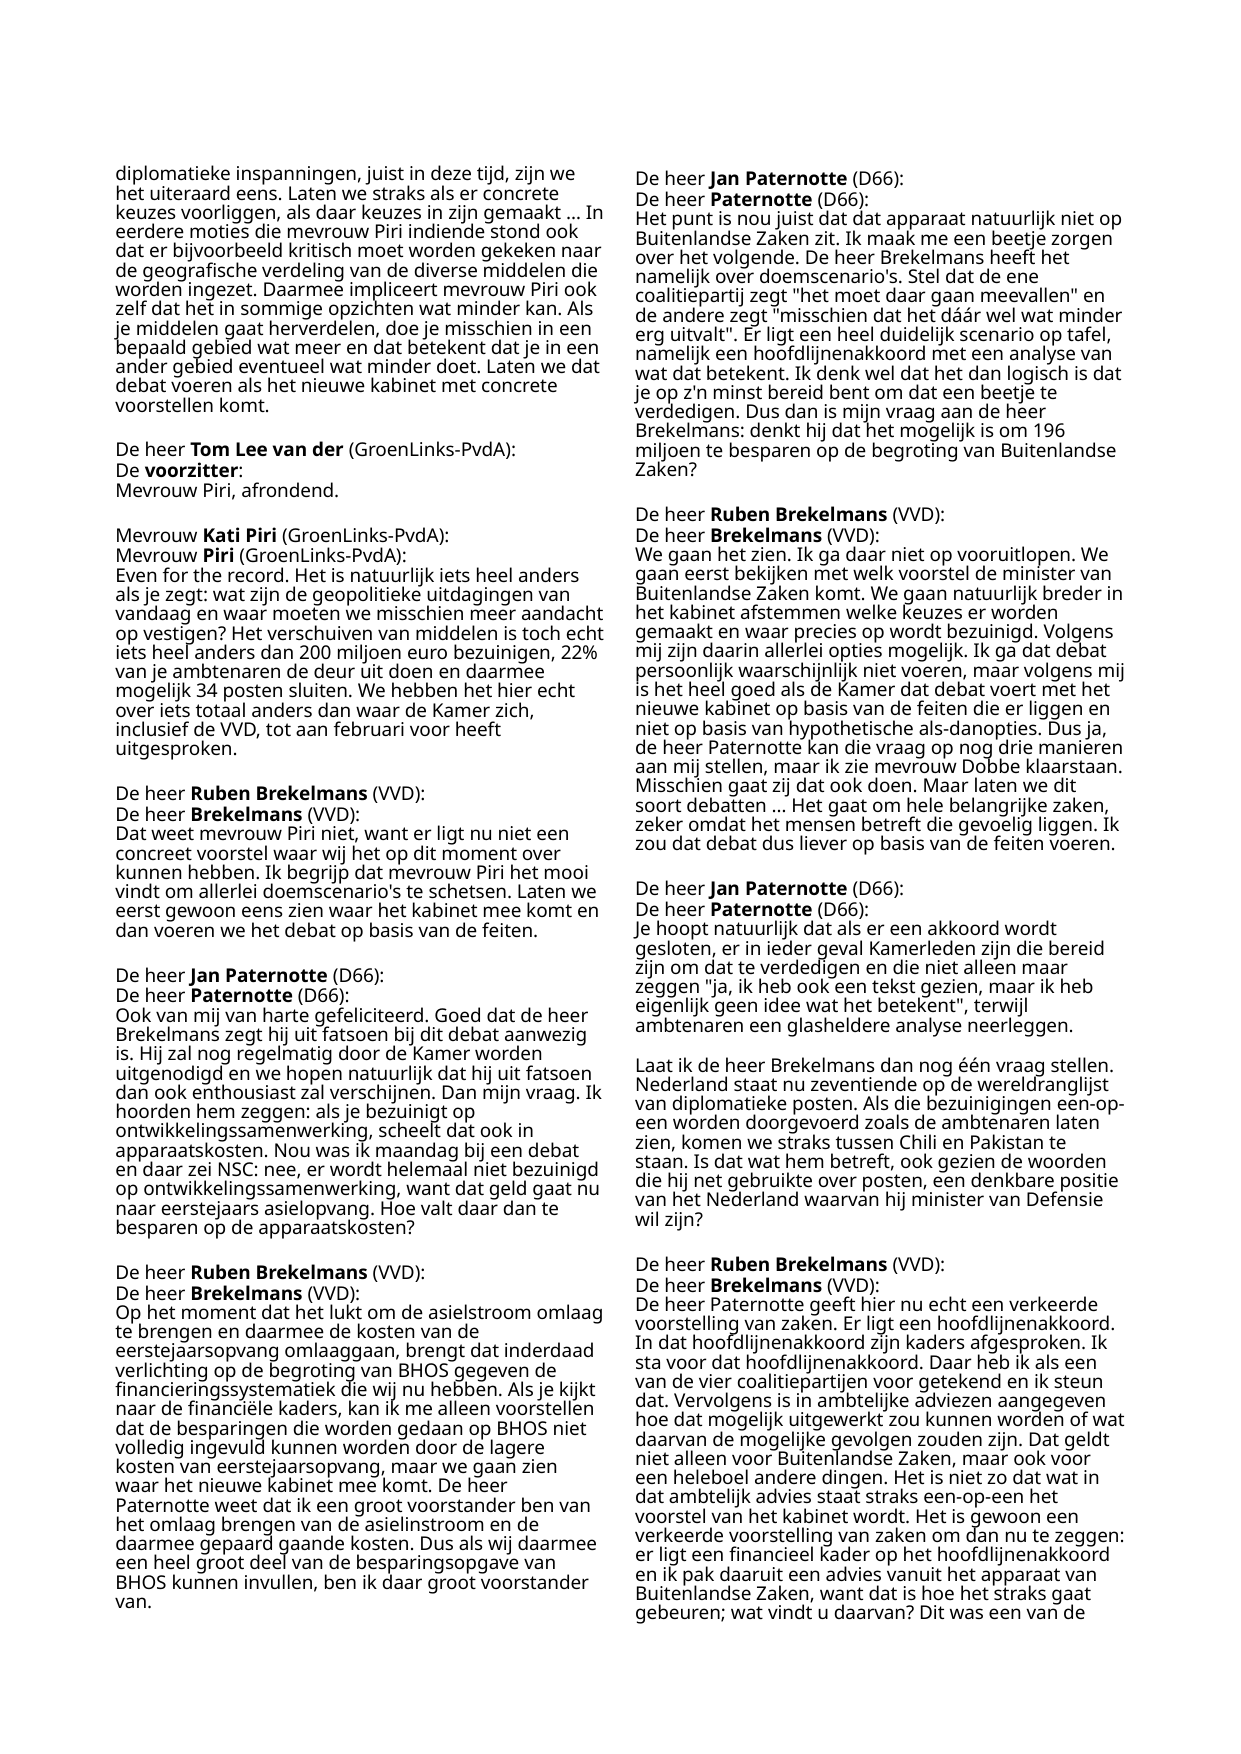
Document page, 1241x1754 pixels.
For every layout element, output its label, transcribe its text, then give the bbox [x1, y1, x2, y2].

text De heer Paternotte (D66): [635, 901, 1125, 920]
text De heer Jan Paternotte (D66): [635, 165, 1125, 191]
text De heer Paternotte (D66): [635, 191, 1125, 210]
text De heer Brekelmans (VVD): [115, 1284, 605, 1304]
text Mevrouw Piri (GroenLinks-PvdA): [115, 547, 605, 567]
text Op het moment dat het lukt om de asielstroom omlaag te brengen en daarmee de kosten van de eerstejaarsopvang omlaaggaan, brengt dat inderdaad verlichting op de begroting van BHOS gegeven de financieringssystematiek die wij nu hebben. Als je kijkt naar de financiële kaders, kan ik me alleen voorstellen dat de besparingen die worden gedaan op BHOS niet volledig ingevuld kunnen worden door de lagere kosten van eerstejaarsopvang, maar we gaan zien waar het nieuwe kabinet mee komt. De heer Paternotte weet dat ik een groot voorstander ben van het omlaag brengen van de asielinstroom en de daarmee gepaard gaande kosten. Dus als wij daarmee een heel groot deel van de besparingsopgave van BHOS kunnen invullen, ben ik daar groot voorstander van. [115, 1304, 605, 1612]
text Het punt is nou juist dat dat apparaat natuurlijk niet op Buitenlandse Zaken zit. Ik maak me een beetje zorgen over het volgende. De heer Brekelmans heeft het namelijk over doemscenario's. Stel dat de ene coalitiepartij zegt "het moet daar gaan meevallen" en de andere zegt "misschien dat het dáár wel wat minder erg uitvalt". Er ligt een heel duidelijk scenario op tafel, namelijk een hoofdlijnenakkoord met een analyse van wat dat betekent. Ik denk wel dat het dan logisch is dat je op z'n minst bereid bent om dat een beetje te verdedigen. Dus dan is mijn vraag aan de heer Brekelmans: denkt hij dat het mogelijk is om 196 miljoen te besparen op de begroting van Buitenlandse Zaken? [635, 210, 1125, 480]
text De heer Ruben Brekelmans (VVD): [115, 780, 605, 806]
text Mevrouw Piri, afrondend. [115, 482, 605, 501]
text De heer Jan Paternotte (D66): [635, 875, 1125, 901]
text De heer Brekelmans (VVD): [115, 806, 605, 825]
text Mevrouw Kati Piri (GroenLinks-PvdA): [115, 522, 605, 547]
text De heer Jan Paternotte (D66): [115, 962, 605, 987]
text We gaan het zien. Ik ga daar niet op vooruitlopen. We gaan eerst bekijken met welk voorstel de minister van Buitenlandse Zaken komt. We gaan natuurlijk breder in het kabinet afstemmen welke keuzes er worden gemaakt en waar precies op wordt bezuinigd. Volgens mij zijn daarin allerlei opties mogelijk. Ik ga dat debat persoonlijk waarschijnlijk niet voeren, maar volgens mij is het heel goed als de Kamer dat debat voert met het nieuwe kabinet op basis van de feiten die er liggen en niet op basis van hypothetische als-danopties. Dus ja, de heer Paternotte kan die vraag op nog drie manieren aan mij stellen, maar ik zie mevrouw Dobbe klaarstaan. Misschien gaat zij dat ook doen. Maar laten we dit soort debatten … Het gaat om hele belangrijke zaken, zeker omdat het mensen betreft die gevoelig liggen. Ik zou dat debat dus liever op basis van de feiten voeren. [635, 546, 1125, 854]
text Ook van mij van harte gefeliciteerd. Goed dat de heer Brekelmans zegt hij uit fatsoen bij dit debat aanwezig is. Hij zal nog regelmatig door de Kamer worden uitgenodigd en we hopen natuurlijk dat hij uit fatsoen dan ook enthousiast zal verschijnen. Dan mijn vraag. Ik hoorden hem zeggen: als je bezuinigt op ontwikkelingssamenwerking, scheelt dat ook in apparaatskosten. Nou was ik maandag bij een debat en daar zei NSC: nee, er wordt helemaal niet bezuinigd op ontwikkelingssamenwerking, want dat geld gaat nu naar eerstejaars asielopvang. Hoe valt daar dan te besparen op de apparaatskosten? [115, 1007, 605, 1238]
text De heer Tom Lee van der (GroenLinks-PvdA): [115, 437, 605, 462]
text Dat weet mevrouw Piri niet, want er ligt nu niet een concreet voorstel waar wij het op dit moment over kunnen hebben. Ik begrijp dat mevrouw Piri het mooi vindt om allerlei doemscenario's te schetsen. Laten we eerst gewoon eens zien waar het kabinet mee komt en dan voeren we het debat op basis van de feiten. [115, 825, 605, 941]
text De voorzitter: [115, 462, 605, 482]
text De heer Paternotte geeft hier nu echt een verkeerde voorstelling van zaken. Er ligt een hoofdlijnenakkoord. In dat hoofdlijnenakkoord zijn kaders afgesproken. Ik sta voor dat hoofdlijnenakkoord. Daar heb ik als een van de vier coalitiepartijen voor getekend en ik steun dat. Vervolgens is in ambtelijke adviezen aangegeven hoe dat mogelijk uitgewerkt zou kunnen worden of wat daarvan de mogelijke gevolgen zouden zijn. Dat geldt niet alleen voor Buitenlandse Zaken, maar ook voor een heleboel andere dingen. Het is niet zo dat wat in dat ambtelijk advies staat straks een-op-een het voorstel van het kabinet wordt. Het is gewoon een verkeerde voorstelling van zaken om dan nu te zeggen: er ligt een financieel kader op het hoofdlijnenakkoord en ik pak daaruit een advies vanuit het apparaat van Buitenlandse Zaken, want dat is hoe het straks gaat gebeuren; wat vindt u daarvan? Dit was een van de [635, 1296, 1125, 1623]
text De heer Ruben Brekelmans (VVD): [635, 501, 1125, 527]
text De heer Brekelmans (VVD): [635, 1277, 1125, 1296]
text De heer Ruben Brekelmans (VVD): [635, 1251, 1125, 1277]
text De heer Brekelmans (VVD): [635, 527, 1125, 546]
text De heer Ruben Brekelmans (VVD): [115, 1259, 605, 1284]
text De heer Paternotte (D66): [115, 987, 605, 1007]
text Even for the record. Het is natuurlijk iets heel anders als je zegt: wat zijn de geopolitieke uitdagingen van vandaag en waar moeten we misschien meer aandacht op vestigen? Het verschuiven van middelen is toch echt iets heel anders dan 200 miljoen euro bezuinigen, 22% van je ambtenaren de deur uit doen en daarmee mogelijk 34 posten sluiten. We hebben het hier echt over iets totaal anders dan waar de Kamer zich, inclusief de VVD, tot aan februari voor heeft uitgesproken. [115, 567, 605, 759]
text diplomatieke inspanningen, juist in deze tijd, zijn we het uiteraard eens. Laten we straks als er concrete keuzes voorliggen, als daar keuzes in zijn gemaakt … In eerdere moties die mevrouw Piri indiende stond ook dat er bijvoorbeeld kritisch moet worden gekeken naar de geografische verdeling van de diverse middelen die worden ingezet. Daarmee impliceert mevrouw Piri ook zelf dat het in sommige opzichten wat minder kan. Als je middelen gaat herverdelen, doe je misschien in een bepaald gebied wat meer en dat betekent dat je in een ander gebied eventueel wat minder doet. Laten we dat debat voeren als het nieuwe kabinet met concrete voorstellen komt. [115, 165, 605, 416]
text Laat ik de heer Brekelmans dan nog één vraag stellen. Nederland staat nu zeventiende op de wereldranglijst van diplomatieke posten. Als die bezuinigingen een-op-een worden doorgevoerd zoals de ambtenaren laten zien, komen we straks tussen Chili en Pakistan te staan. Is dat wat hem betreft, ook gezien de woorden die hij net gebruikte over posten, een denkbare positie van het Nederland waarvan hij minister van Defensie wil zijn? [635, 1057, 1125, 1230]
text Je hoopt natuurlijk dat als er een akkoord wordt gesloten, er in ieder geval Kamerleden zijn die bereid zijn om dat te verdedigen en die niet alleen maar zeggen "ja, ik heb ook een tekst gezien, maar ik heb eigenlijk geen idee wat het betekent", terwijl ambtenaren een glasheldere analyse neerleggen. [635, 920, 1125, 1036]
